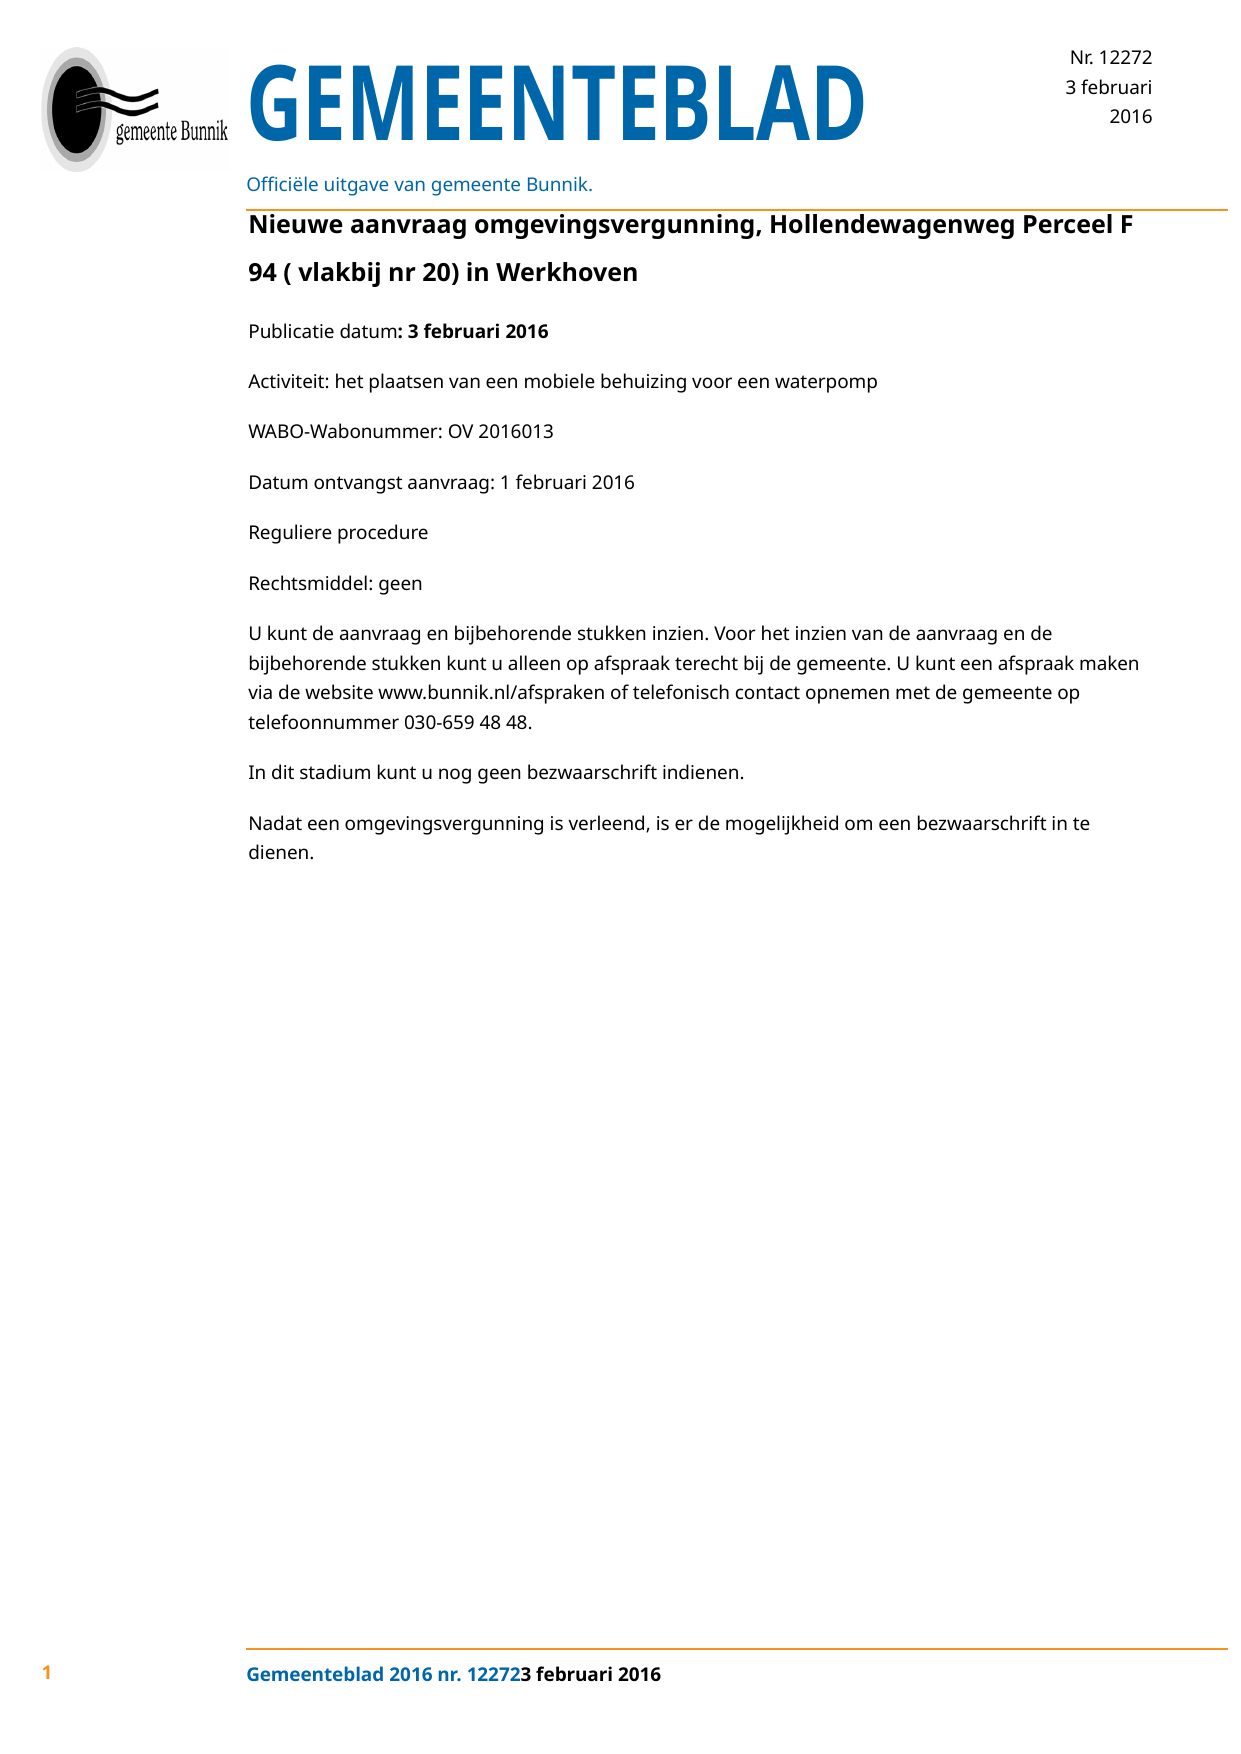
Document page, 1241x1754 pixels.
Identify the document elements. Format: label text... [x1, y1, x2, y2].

text Activiteit: het plaatsen van een mobiele behuizing voor een waterpomp [248, 368, 1152, 394]
text Nieuwe aanvraag omgevingsvergunning, Hollendewagenweg Perceel F 94 ( vlakbij nr 20) in Werkhoven [248, 211, 1152, 288]
text In dit stadium kunt u nog geen bezwaarschrift indienen. [248, 759, 1152, 785]
text Rechtsmiddel: geen [248, 570, 1152, 596]
text Datum ontvangst aanvraag: 1 februari 2016 [248, 469, 1152, 495]
text Reguliere procedure [248, 519, 1152, 545]
text WABO-Wabonummer: OV 2016013 [248, 419, 1152, 444]
text U kunt de aanvraag en bijbehorende stukken inzien. Voor het inzien van de aanvraag en de bijbehorende stukken kunt u alleen op afspraak terecht bij de gemeente. U kunt een afspraak maken via de website www.bunnik.nl/afspraken of telefonisch contact opnemen met de gemeente op telefoonnummer 030-659 48 48. [248, 620, 1152, 735]
text Nadat een omgevingsvergunning is verleend, is er de mogelijkheid om een bezwaarschrift in te dienen. [248, 810, 1152, 865]
picture [41, 47, 231, 172]
text Publicatie datum: 3 februari 2016 [248, 318, 1152, 344]
